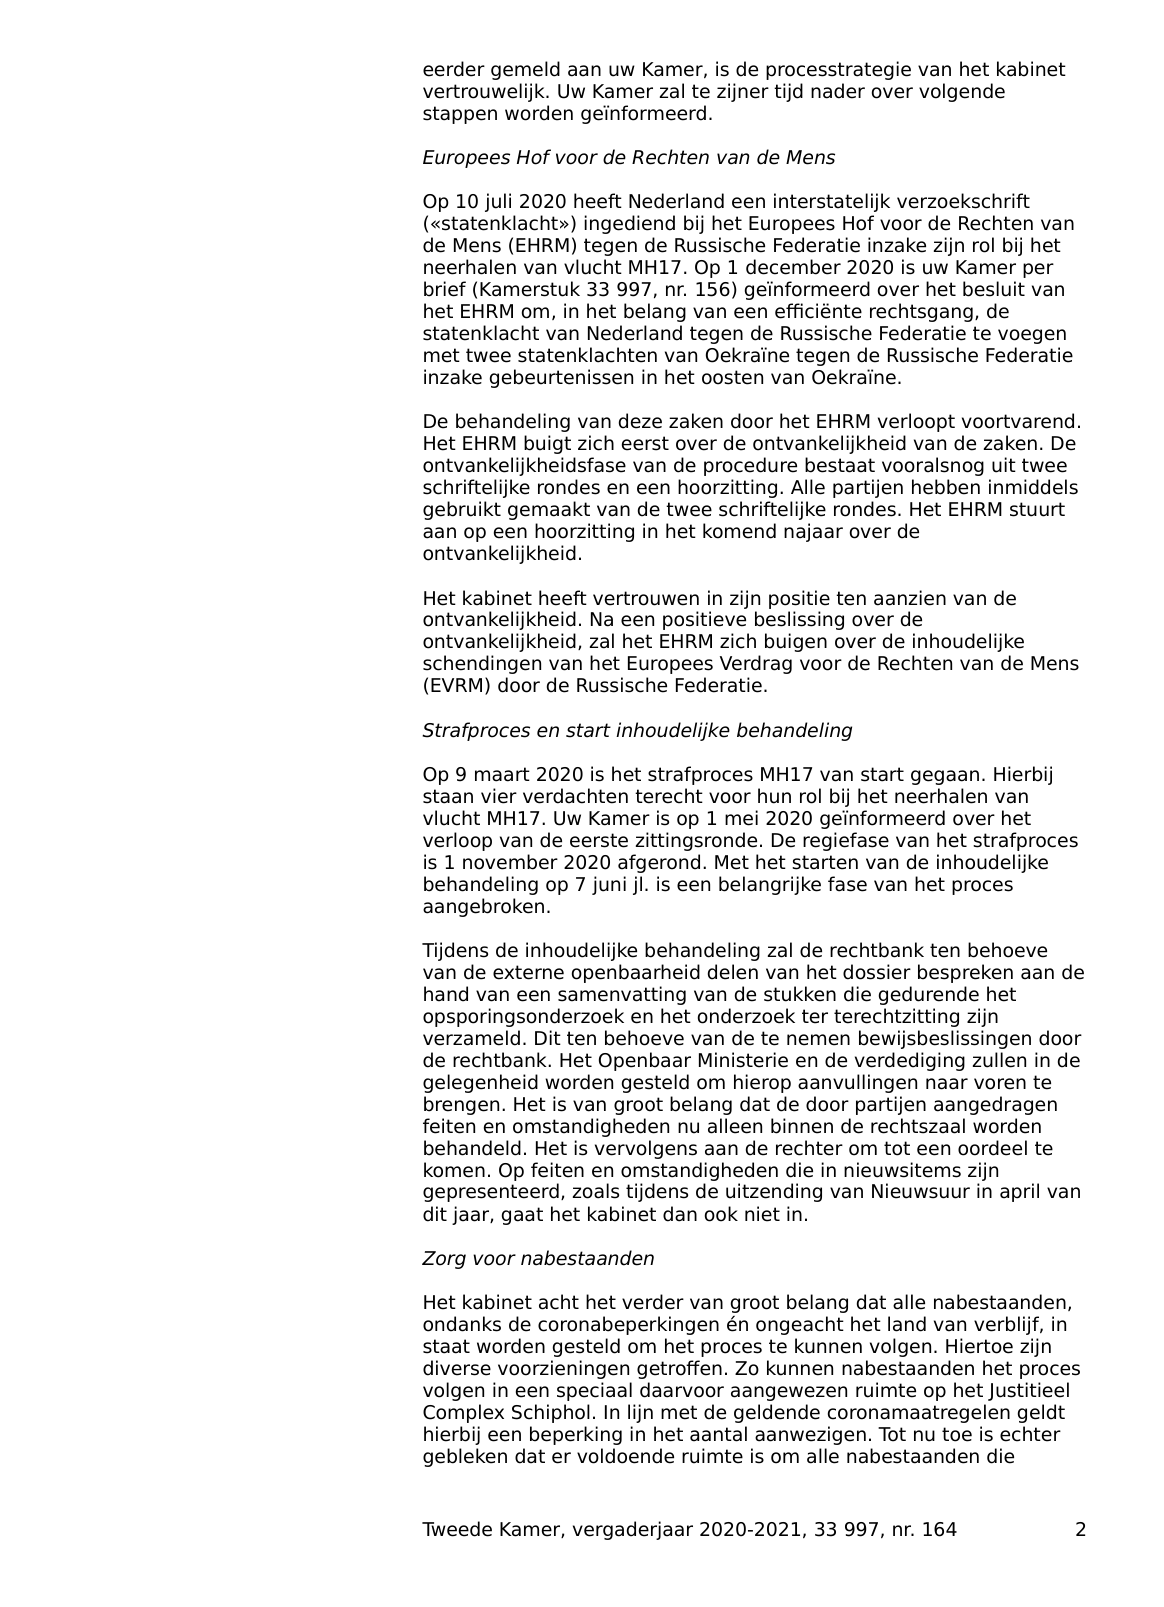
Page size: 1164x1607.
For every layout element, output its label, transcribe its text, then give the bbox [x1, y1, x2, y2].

text Het kabinet acht het verder van groot belang dat alle nabestaanden, ondanks de coronabeperkingen én ongeacht het land van verblijf, in staat worden gesteld om het proces te kunnen volgen. Hiertoe zijn diverse voorzieningen getroffen. Zo kunnen nabestaanden het proces volgen in een speciaal daarvoor aangewezen ruimte op het Justitieel Complex Schiphol. In lijn met de geldende coronamaatregelen geldt hierbij een beperking in het aantal aanwezigen. Tot nu toe is echter gebleken dat er voldoende ruimte is om alle nabestaanden die [422, 1292, 1087, 1468]
text Op 9 maart 2020 is het strafproces MH17 van start gegaan. Hierbij staan vier verdachten terecht voor hun rol bij het neerhalen van vlucht MH17. Uw Kamer is op 1 mei 2020 geïnformeerd over het verloop van de eerste zittingsronde. De regiefase van het strafproces is 1 november 2020 afgerond. Met het starten van de inhoudelijke behandeling op 7 juni jl. is een belangrijke fase van het proces aangebroken. [422, 764, 1087, 917]
text De behandeling van deze zaken door het EHRM verloopt voortvarend. Het EHRM buigt zich eerst over de ontvankelijkheid van de zaken. De ontvankelijkheidsfase van de procedure bestaat vooralsnog uit twee schriftelijke rondes en een hoorzitting. Alle partijen hebben inmiddels gebruikt gemaakt van de twee schriftelijke rondes. Het EHRM stuurt aan op een hoorzitting in het komend najaar over de ontvankelijkheid. [422, 411, 1087, 565]
text Tijdens de inhoudelijke behandeling zal de rechtbank ten behoeve van de externe openbaarheid delen van het dossier bespreken aan de hand van een samenvatting van de stukken die gedurende het opsporingsonderzoek en het onderzoek ter terechtzitting zijn verzameld. Dit ten behoeve van de te nemen bewijsbeslissingen door de rechtbank. Het Openbaar Ministerie en de verdediging zullen in de gelegenheid worden gesteld om hierop aanvullingen naar voren te brengen. Het is van groot belang dat de door partijen aangedragen feiten en omstandigheden nu alleen binnen de rechtszaal worden behandeld. Het is vervolgens aan de rechter om tot een oordeel te komen. Op feiten en omstandigheden die in nieuwsitems zijn gepresenteerd, zoals tijdens de uitzending van Nieuwsuur in april van dit jaar, gaat het kabinet dan ook niet in. [422, 940, 1087, 1225]
subtitle Zorg voor nabestaanden [422, 1248, 1087, 1269]
text Het kabinet heeft vertrouwen in zijn positie ten aanzien van de ontvankelijkheid. Na een positieve beslissing over de ontvankelijkheid, zal het EHRM zich buigen over de inhoudelijke schendingen van het Europees Verdrag voor de Rechten van de Mens (EVRM) door de Russische Federatie. [422, 587, 1087, 697]
subtitle Strafproces en start inhoudelijke behandeling [422, 719, 1087, 741]
text eerder gemeld aan uw Kamer, is de processtrategie van het kabinet vertrouwelijk. Uw Kamer zal te zijner tijd nader over volgende stappen worden geïnformeerd. [422, 59, 1087, 125]
text Op 10 juli 2020 heeft Nederland een interstatelijk verzoekschrift («statenklacht») ingediend bij het Europees Hof voor de Rechten van de Mens (EHRM) tegen de Russische Federatie inzake zijn rol bij het neerhalen van vlucht MH17. Op 1 december 2020 is uw Kamer per brief (Kamerstuk 33 997, nr. 156) geïnformeerd over het besluit van het EHRM om, in het belang van een efficiënte rechtsgang, de statenklacht van Nederland tegen de Russische Federatie te voegen met twee statenklachten van Oekraïne tegen de Russische Federatie inzake gebeurtenissen in het oosten van Oekraïne. [422, 191, 1087, 389]
subtitle Europees Hof voor de Rechten van de Mens [422, 147, 1087, 169]
